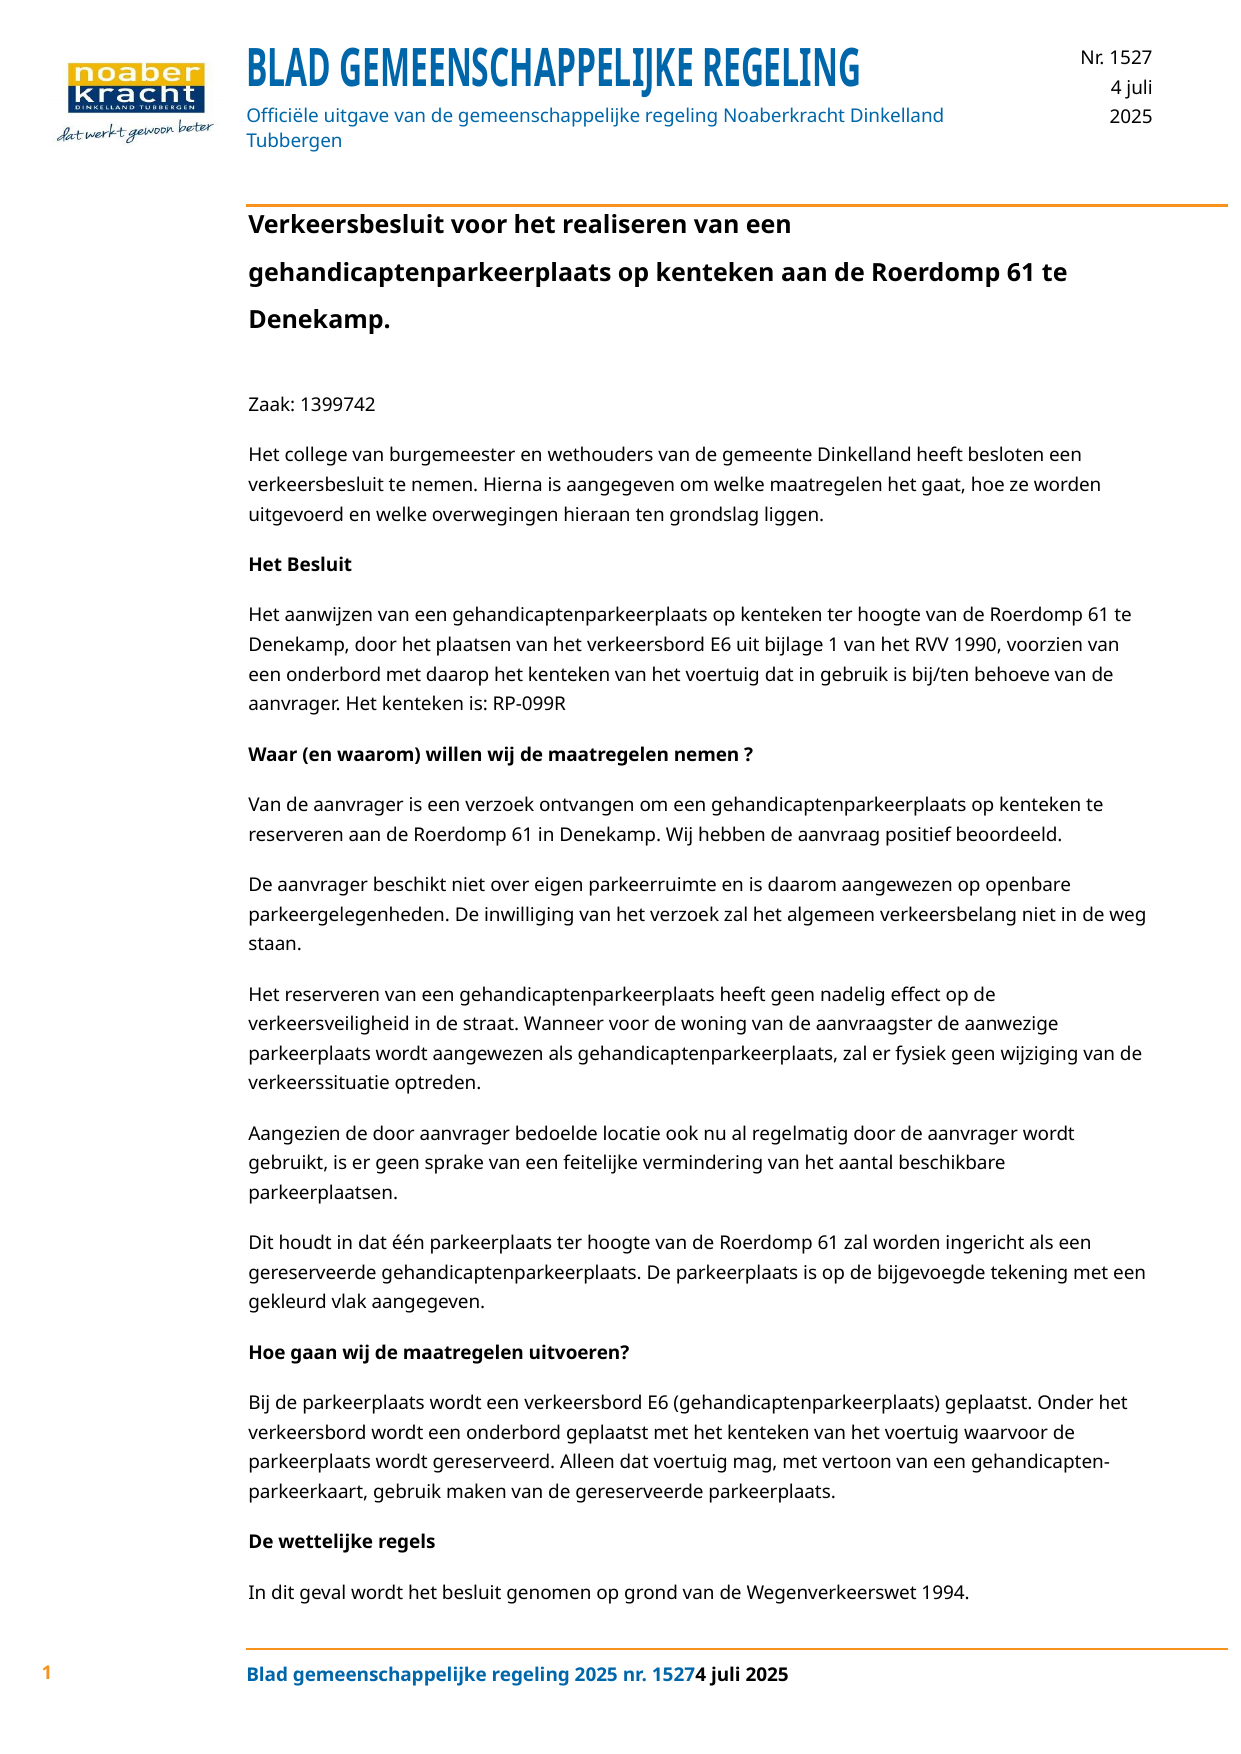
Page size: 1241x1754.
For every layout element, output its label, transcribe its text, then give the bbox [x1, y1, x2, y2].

picture [41, 47, 231, 172]
text Hoe gaan wij de maatregelen uitvoeren? [248, 1339, 1152, 1365]
text Verkeersbesluit voor het realiseren van een gehandicaptenparkeerplaats op kenteken aan de Roerdomp 61 te Denekamp. [248, 207, 1152, 336]
text In dit geval wordt het besluit genomen op grond van de Wegenverkeerswet 1994. [248, 1579, 1152, 1605]
text Het aanwijzen van een gehandicaptenparkeerplaats op kenteken ter hoogte van de Roerdomp 61 te Denekamp, door het plaatsen van het verkeersbord E6 uit bijlage 1 van het RVV 1990, voorzien van een onderbord met daarop het kenteken van het voertuig dat in gebruik is bij/ten behoeve van de aanvrager. Het kenteken is: RP-099R [248, 602, 1152, 716]
text Het reserveren van een gehandicaptenparkeerplaats heeft geen nadelig effect op de verkeersveiligheid in de straat. Wanneer voor de woning van de aanvraagster de aanwezige parkeerplaats wordt aangewezen als gehandicaptenparkeerplaats, zal er fysiek geen wijziging van de verkeerssituatie optreden. [248, 981, 1152, 1095]
text Dit houdt in dat één parkeerplaats ter hoogte van de Roerdomp 61 zal worden ingericht als een gereserveerde gehandicaptenparkeerplaats. De parkeerplaats is op de bijgevoegde tekening met een gekleurd vlak aangegeven. [248, 1229, 1152, 1314]
text De aanvrager beschikt niet over eigen parkeerruimte en is daarom aangewezen op openbare parkeergelegenheden. De inwilliging van het verzoek zal het algemeen verkeersbelang niet in de weg staan. [248, 871, 1152, 956]
text Bij de parkeerplaats wordt een verkeersbord E6 (gehandicaptenparkeerplaats) geplaatst. Onder het verkeersbord wordt een onderbord geplaatst met het kenteken van het voertuig waarvoor de parkeerplaats wordt gereserveerd. Alleen dat voertuig mag, met vertoon van een gehandicapten-parkeerkaart, gebruik maken van de gereserveerde parkeerplaats. [248, 1389, 1152, 1504]
text Zaak: 1399742 [248, 391, 1152, 417]
text Het Besluit [248, 551, 1152, 577]
text De wettelijke regels [248, 1529, 1152, 1554]
text Aangezien de door aanvrager bedoelde locatie ook nu al regelmatig door de aanvrager wordt gebruikt, is er geen sprake van een feitelijke vermindering van het aantal beschikbare parkeerplaatsen. [248, 1120, 1152, 1205]
text Waar (en waarom) willen wij de maatregelen nemen ? [248, 741, 1152, 767]
text Het college van burgemeester en wethouders van de gemeente Dinkelland heeft besloten een verkeersbesluit te nemen. Hierna is aangegeven om welke maatregelen het gaat, hoe ze worden uitgevoerd en welke overwegingen hieraan ten grondslag liggen. [248, 442, 1152, 527]
text Van de aanvrager is een verzoek ontvangen om een gehandicaptenparkeerplaats op kenteken te reserveren aan de Roerdomp 61 in Denekamp. Wij hebben de aanvraag positief beoordeeld. [248, 791, 1152, 847]
